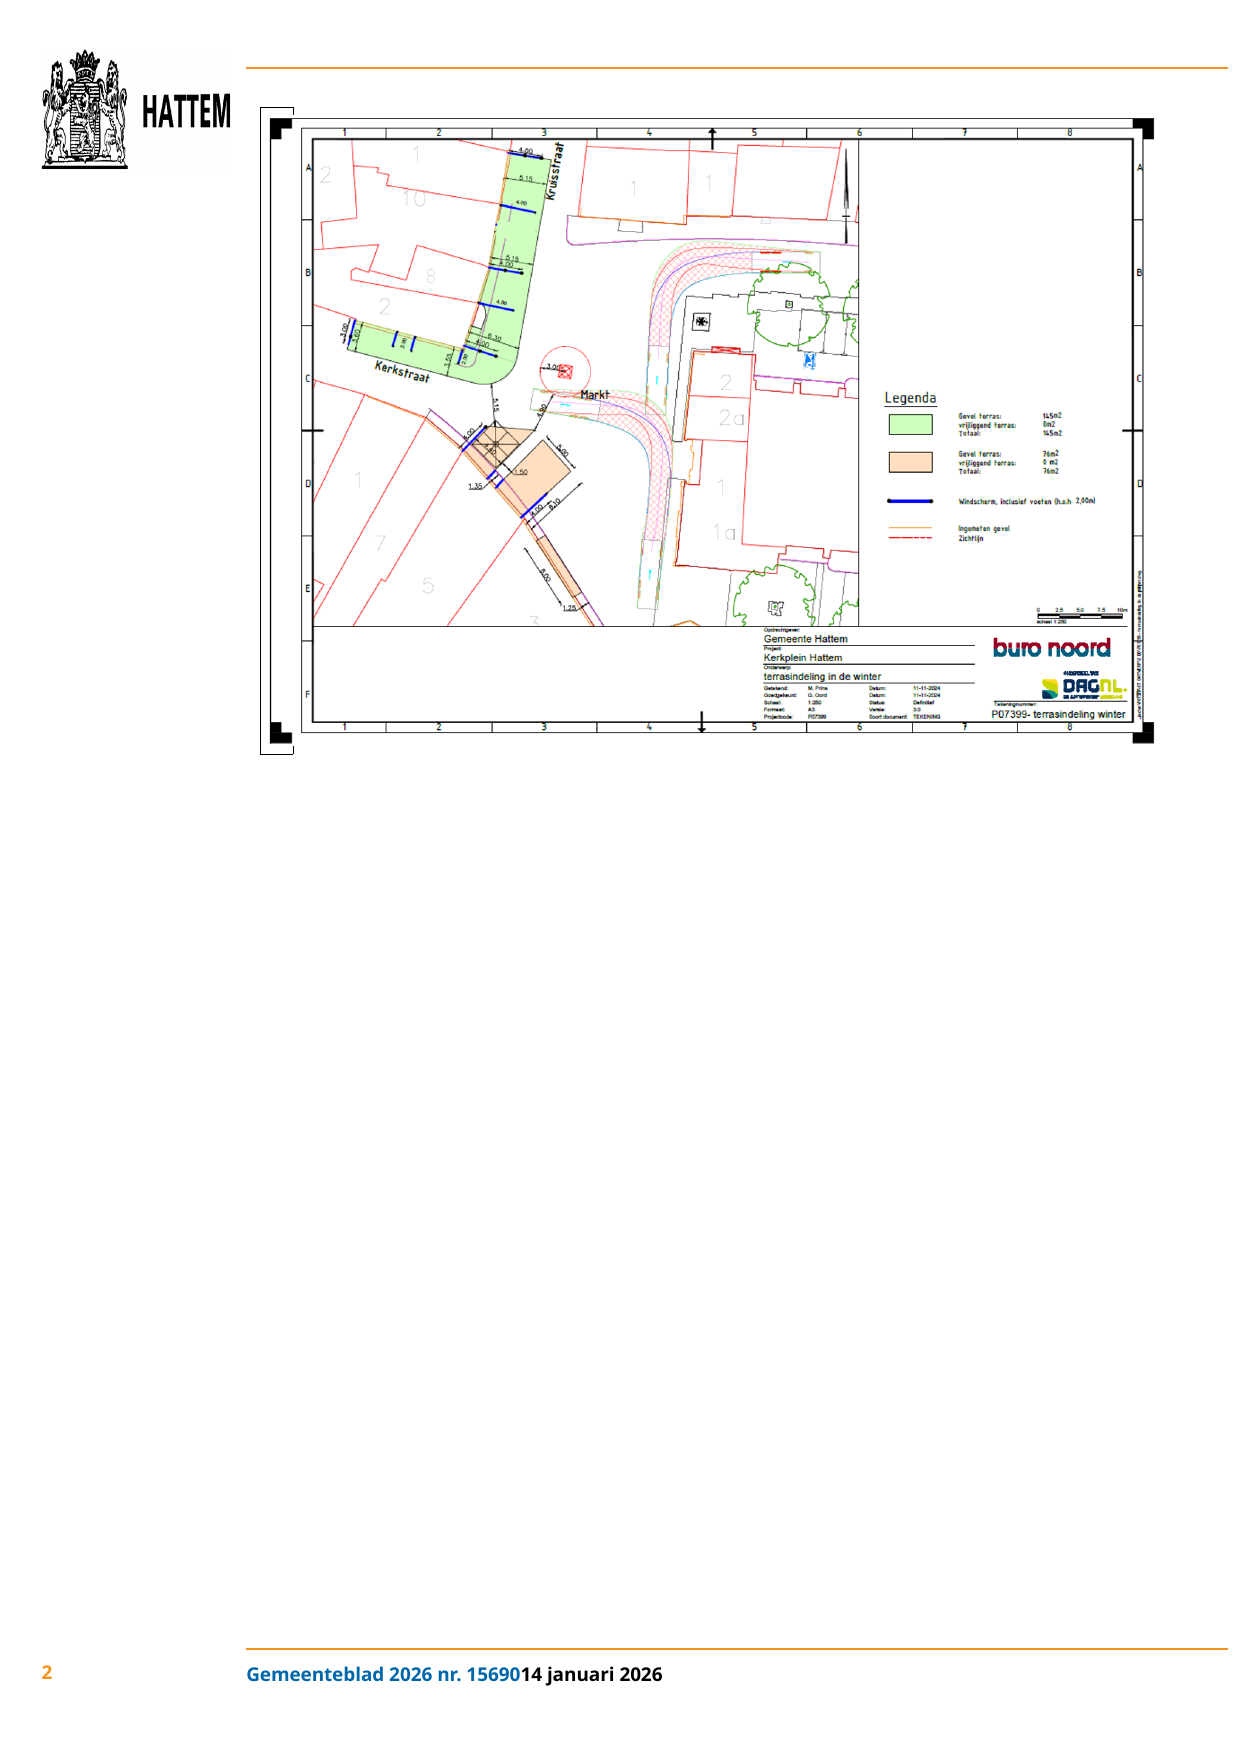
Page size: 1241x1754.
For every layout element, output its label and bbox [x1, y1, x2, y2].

picture [41, 47, 231, 172]
picture [268, 115, 1155, 746]
